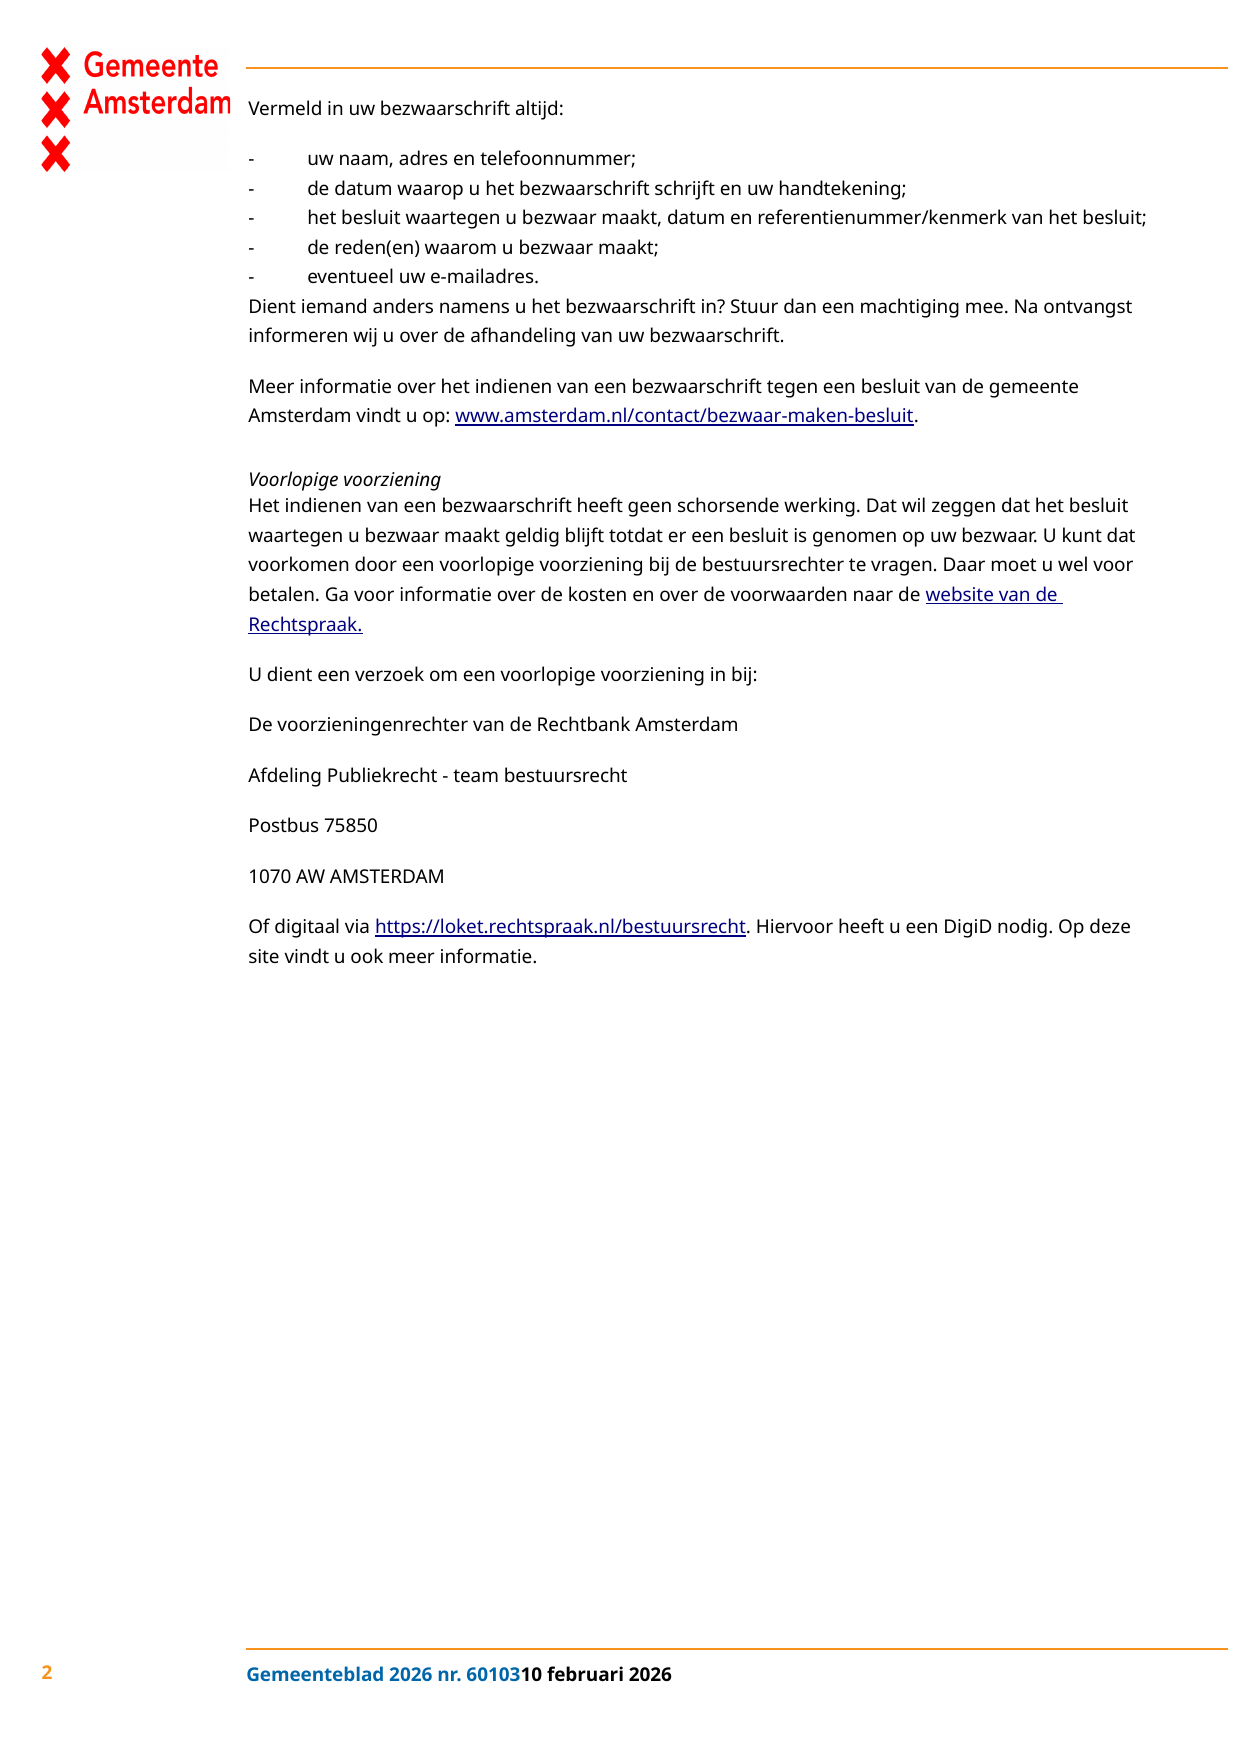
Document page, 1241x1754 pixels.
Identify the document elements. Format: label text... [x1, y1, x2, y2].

text De voorzieningenrechter van de Rechtbank Amsterdam [248, 712, 1152, 737]
list eventueel uw e-mailadres. [248, 263, 1152, 289]
text Of digitaal via https://loket.rechtspraak.nl/bestuursrecht. Hiervoor heeft u een DigiD nodig. Op deze site vindt u ook meer informatie. [248, 913, 1152, 968]
list de datum waarop u het bezwaarschrift schrijft en uw handtekening; [248, 175, 1152, 201]
text 1070 AW AMSTERDAM [248, 863, 1152, 888]
list het besluit waartegen u bezwaar maakt, datum en referentienummer/kenmerk van het besluit; [248, 204, 1152, 230]
text Voorlopige voorziening [248, 467, 1152, 492]
picture [41, 47, 231, 172]
text U dient een verzoek om een voorlopige voorziening in bij: [248, 661, 1152, 687]
list uw naam, adres en telefoonnummer; [248, 145, 1152, 171]
text Vermeld in uw bezwaarschrift altijd: [248, 95, 1152, 121]
list de reden(en) waarom u bezwaar maakt; [248, 234, 1152, 260]
text Het indienen van een bezwaarschrift heeft geen schorsende werking. Dat wil zeggen dat het besluit waartegen u bezwaar maakt geldig blijft totdat er een besluit is genomen op uw bezwaar. U kunt dat voorkomen door een voorlopige voorziening bij de bestuursrechter te vragen. Daar moet u wel voor betalen. Ga voor informatie over de kosten en over de voorwaarden naar de website van de Rechtspraak. [248, 492, 1152, 636]
text Afdeling Publiekrecht - team bestuursrecht [248, 762, 1152, 788]
text Postbus 75850 [248, 812, 1152, 838]
text Meer informatie over het indienen van een bezwaarschrift tegen een besluit van de gemeente Amsterdam vindt u op: www.amsterdam.nl/contact/bezwaar-maken-besluit. [248, 373, 1152, 428]
text Dient iemand anders namens u het bezwaarschrift in? Stuur dan een machtiging mee. Na ontvangst informeren wij u over de afhandeling van uw bezwaarschrift. [248, 293, 1152, 348]
